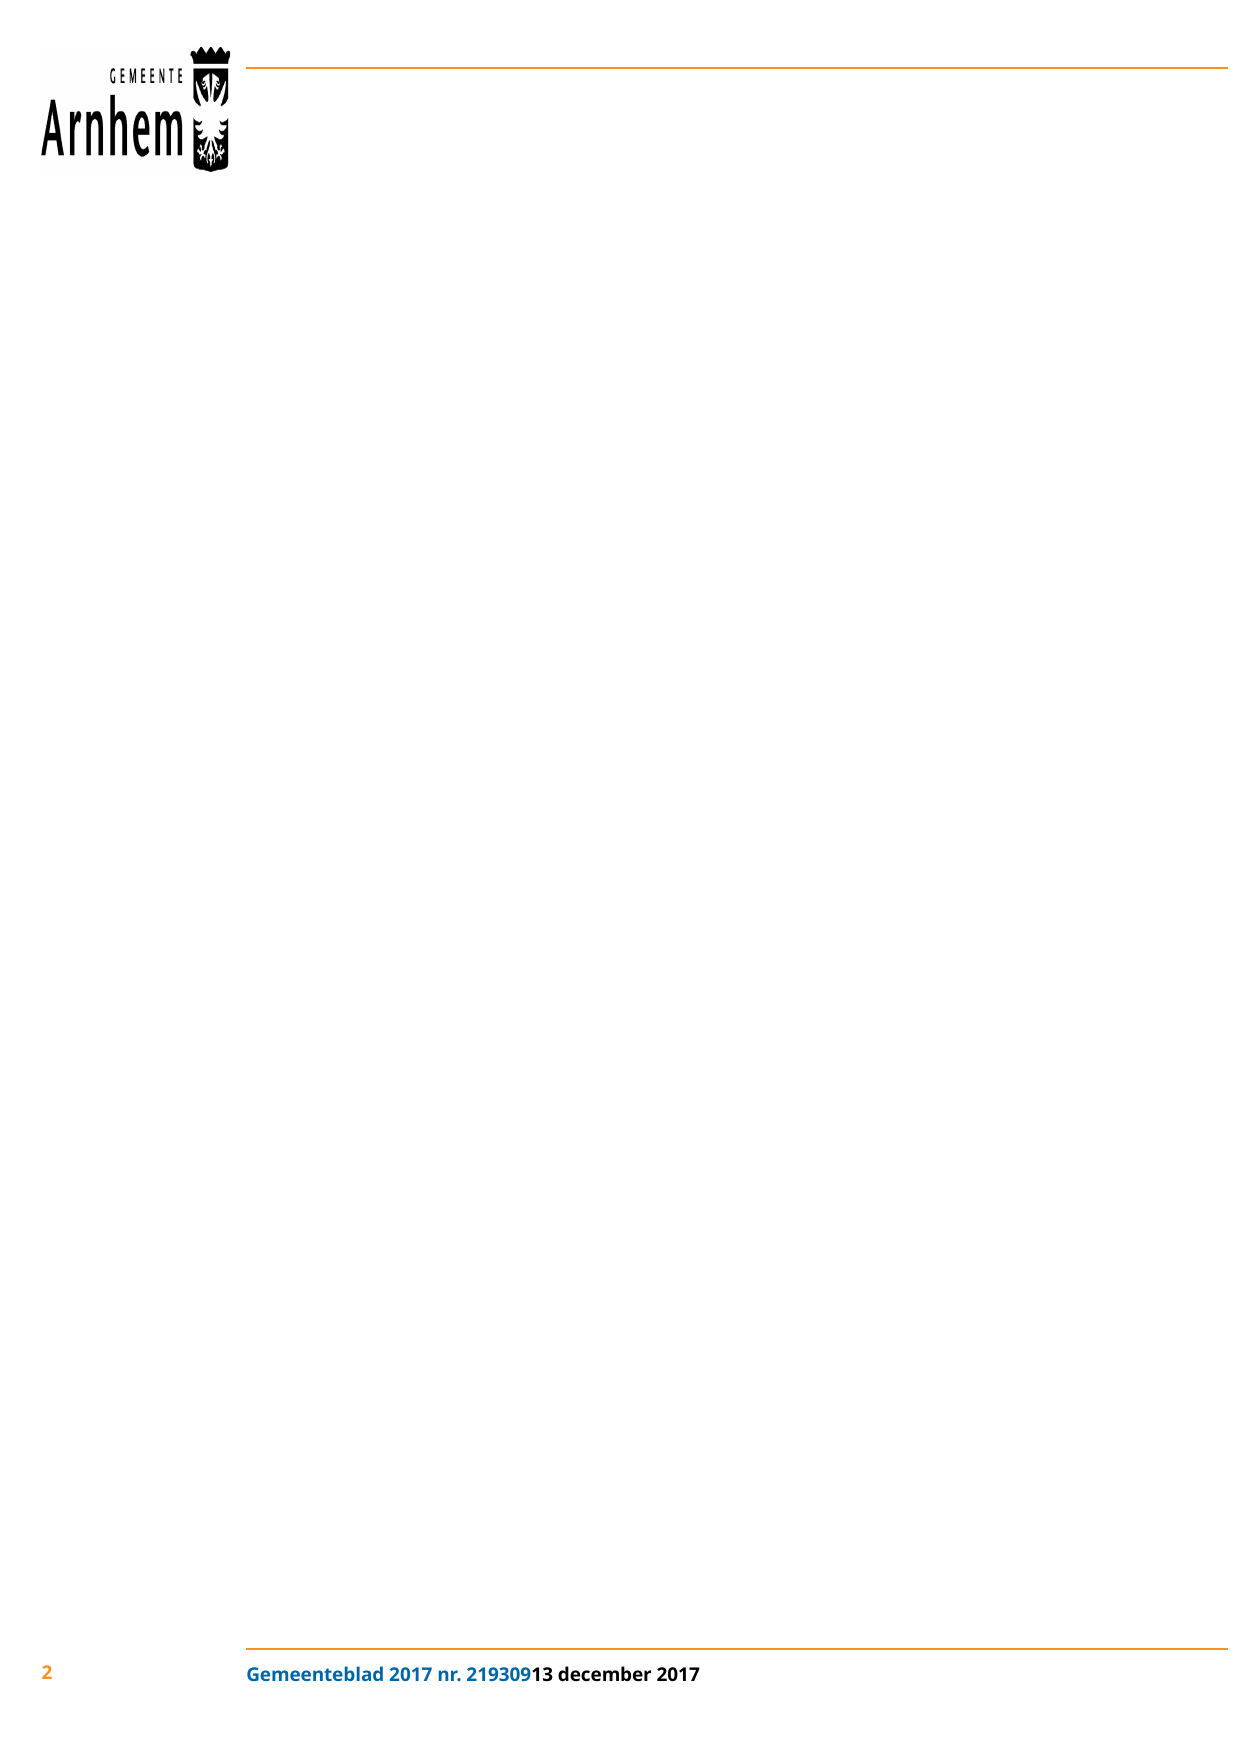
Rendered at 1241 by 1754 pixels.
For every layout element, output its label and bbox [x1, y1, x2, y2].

picture [41, 47, 231, 172]
